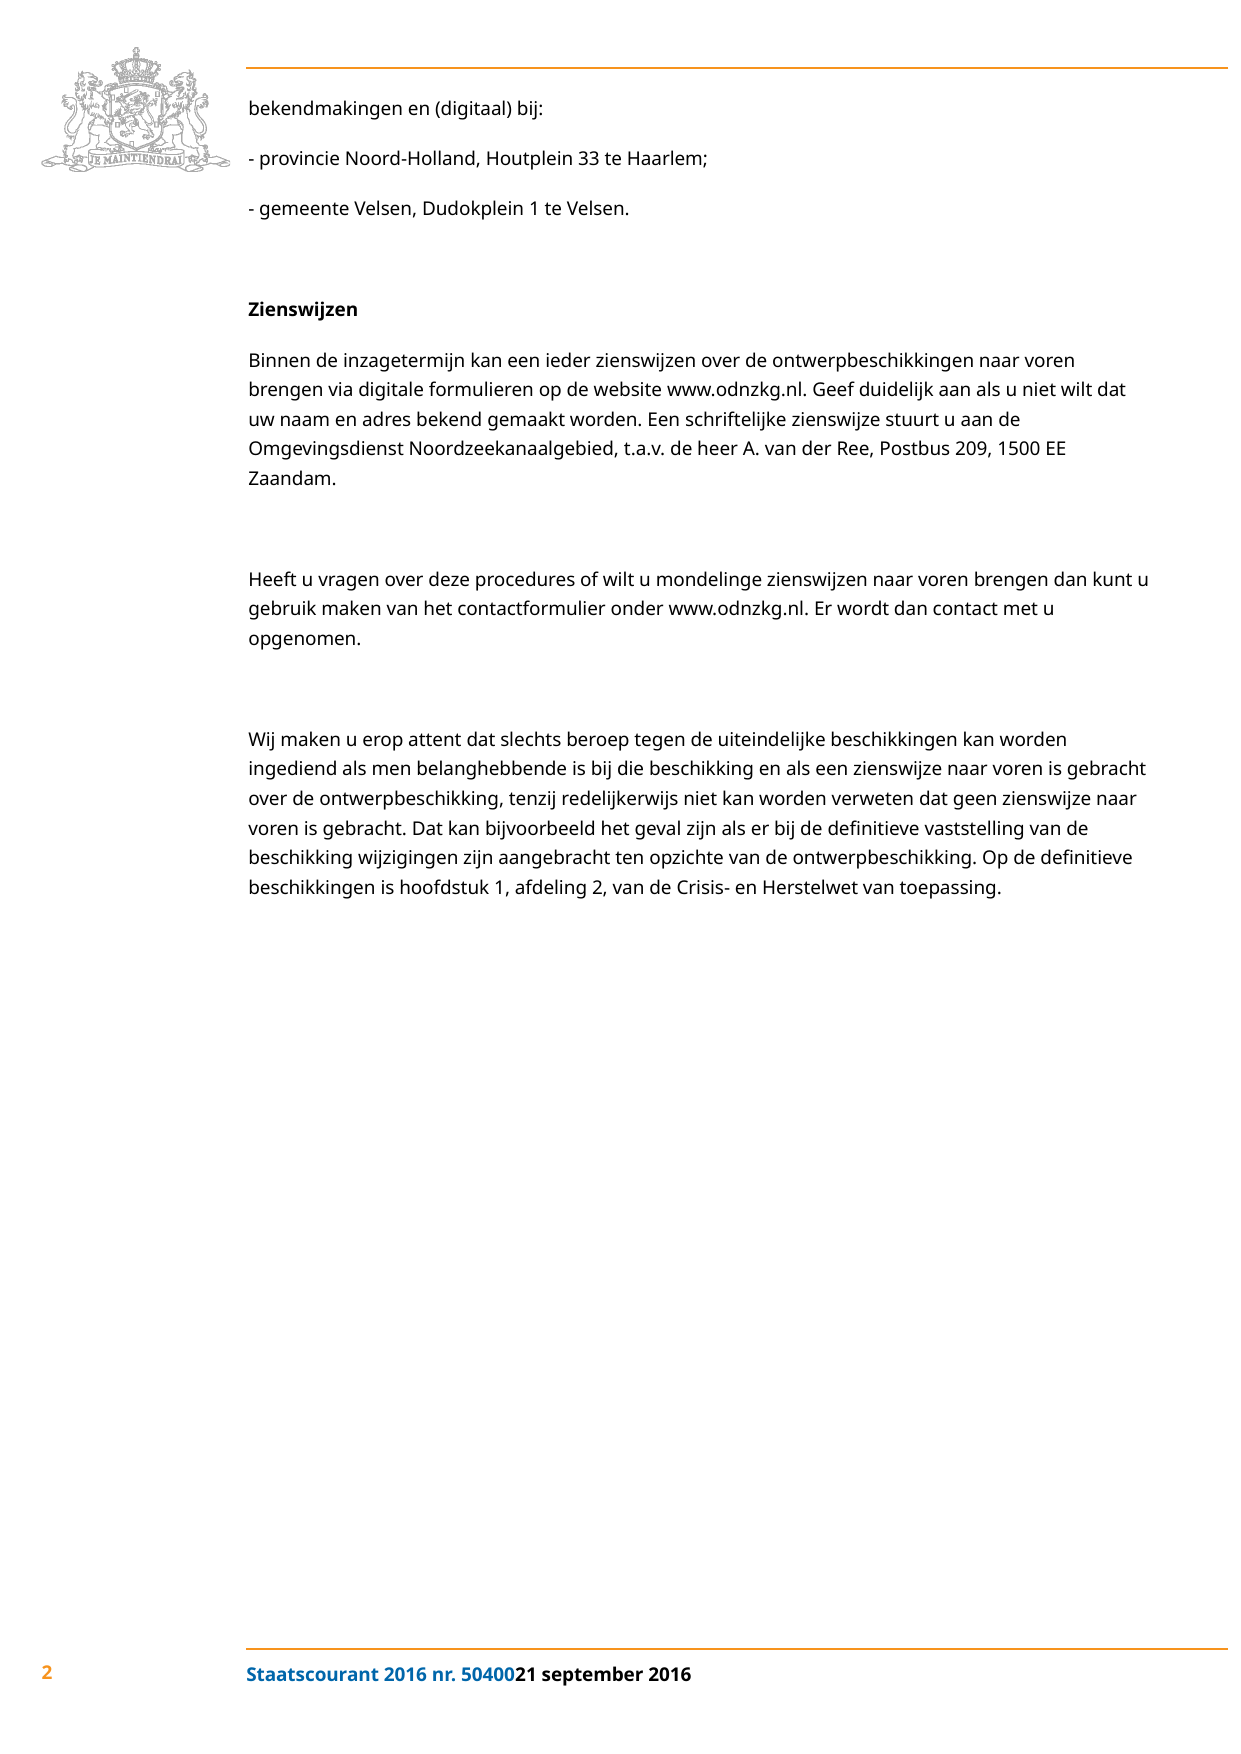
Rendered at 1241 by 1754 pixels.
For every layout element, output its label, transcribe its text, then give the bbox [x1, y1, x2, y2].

text - provincie Noord-Holland, Houtplein 33 te Haarlem; [248, 145, 1152, 171]
text bekendmakingen en (digitaal) bij: [248, 95, 1152, 121]
text Zienswijzen [248, 296, 1152, 322]
text - gemeente Velsen, Dudokplein 1 te Velsen. [248, 196, 1152, 221]
picture [41, 47, 231, 172]
text Heeft u vragen over deze procedures of wilt u mondelinge zienswijzen naar voren brengen dan kunt u gebruik maken van het contactformulier onder www.odnzkg.nl. Er wordt dan contact met u opgenomen. [248, 566, 1152, 651]
text Wij maken u erop attent dat slechts beroep tegen de uiteindelijke beschikkingen kan worden ingediend als men belanghebbende is bij die beschikking en als een zienswijze naar voren is gebracht over de ontwerpbeschikking, tenzij redelijkerwijs niet kan worden verweten dat geen zienswijze naar voren is gebracht. Dat kan bijvoorbeeld het geval zijn als er bij de definitieve vaststelling van de beschikking wijzigingen zijn aangebracht ten opzichte van de ontwerpbeschikking. Op de definitieve beschikkingen is hoofdstuk 1, afdeling 2, van de Crisis- en Herstelwet van toepassing. [248, 726, 1152, 900]
text Binnen de inzagetermijn kan een ieder zienswijzen over de ontwerpbeschikkingen naar voren brengen via digitale formulieren op de website www.odnzkg.nl. Geef duidelijk aan als u niet wilt dat uw naam en adres bekend gemaakt worden. Een schriftelijke zienswijze stuurt u aan de Omgevingsdienst Noordzeekanaalgebied, t.a.v. de heer A. van der Ree, Postbus 209, 1500 EE Zaandam. [248, 347, 1152, 491]
